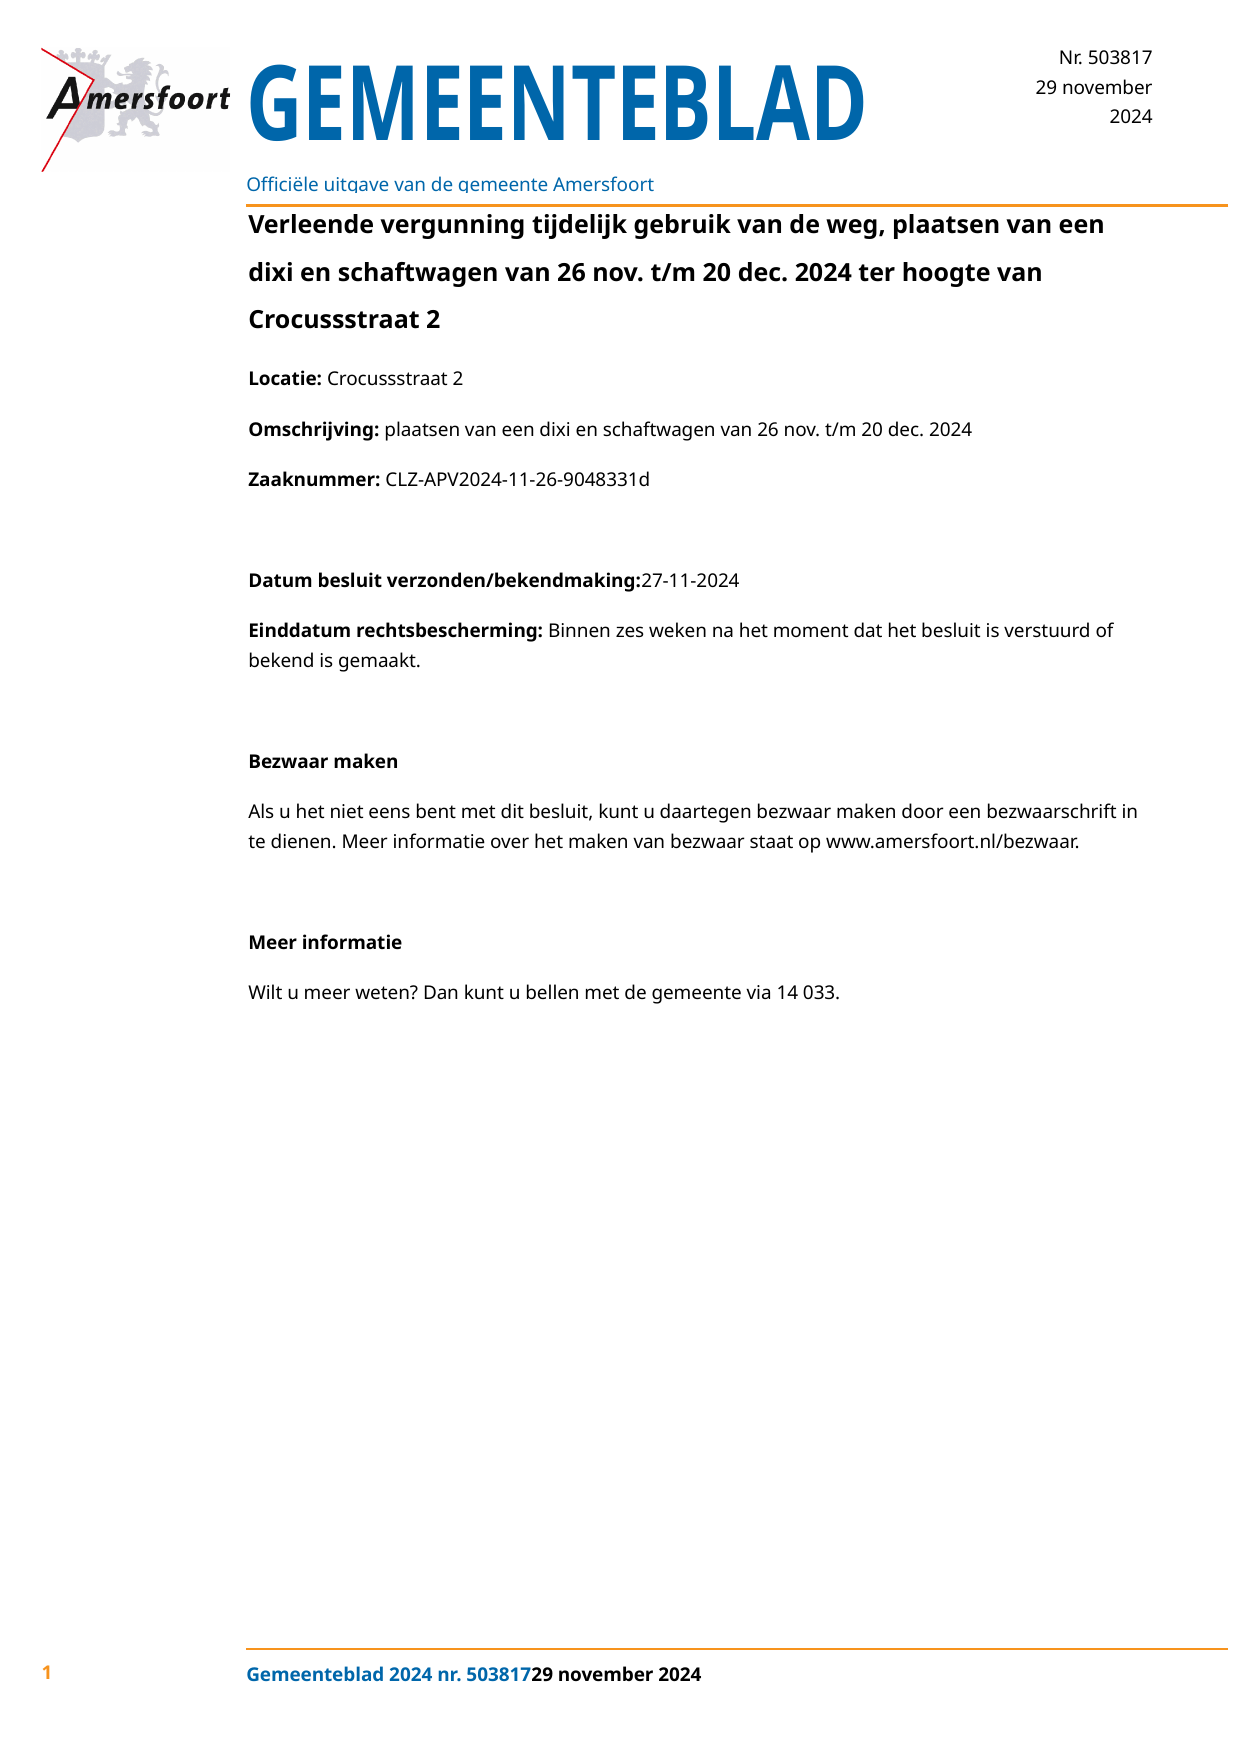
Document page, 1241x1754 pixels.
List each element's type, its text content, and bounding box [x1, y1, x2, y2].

text Locatie: Crocussstraat 2 [248, 366, 1152, 391]
text Als u het niet eens bent met dit besluit, kunt u daartegen bezwaar maken door een bezwaarschrift in te dienen. Meer informatie over het maken van bezwaar staat op www.amersfoort.nl/bezwaar. [248, 798, 1152, 854]
text Meer informatie [248, 929, 1152, 954]
text Wilt u meer weten? Dan kunt u bellen met de gemeente via 14 033. [248, 979, 1152, 1005]
text Einddatum rechtsbescherming: Binnen zes weken na het moment dat het besluit is verstuurd of bekend is gemaakt. [248, 618, 1152, 673]
picture [41, 47, 231, 172]
text Bezwaar maken [248, 748, 1152, 774]
text Zaaknummer: CLZ-APV2024-11-26-9048331d [248, 466, 1152, 492]
text Omschrijving: plaatsen van een dixi en schaftwagen van 26 nov. t/m 20 dec. 2024 [248, 416, 1152, 442]
text Datum besluit verzonden/bekendmaking:27-11-2024 [248, 567, 1152, 593]
text Verleende vergunning tijdelijk gebruik van de weg, plaatsen van een dixi en schaftwagen van 26 nov. t/m 20 dec. 2024 ter hoogte van Crocussstraat 2 [248, 207, 1152, 336]
